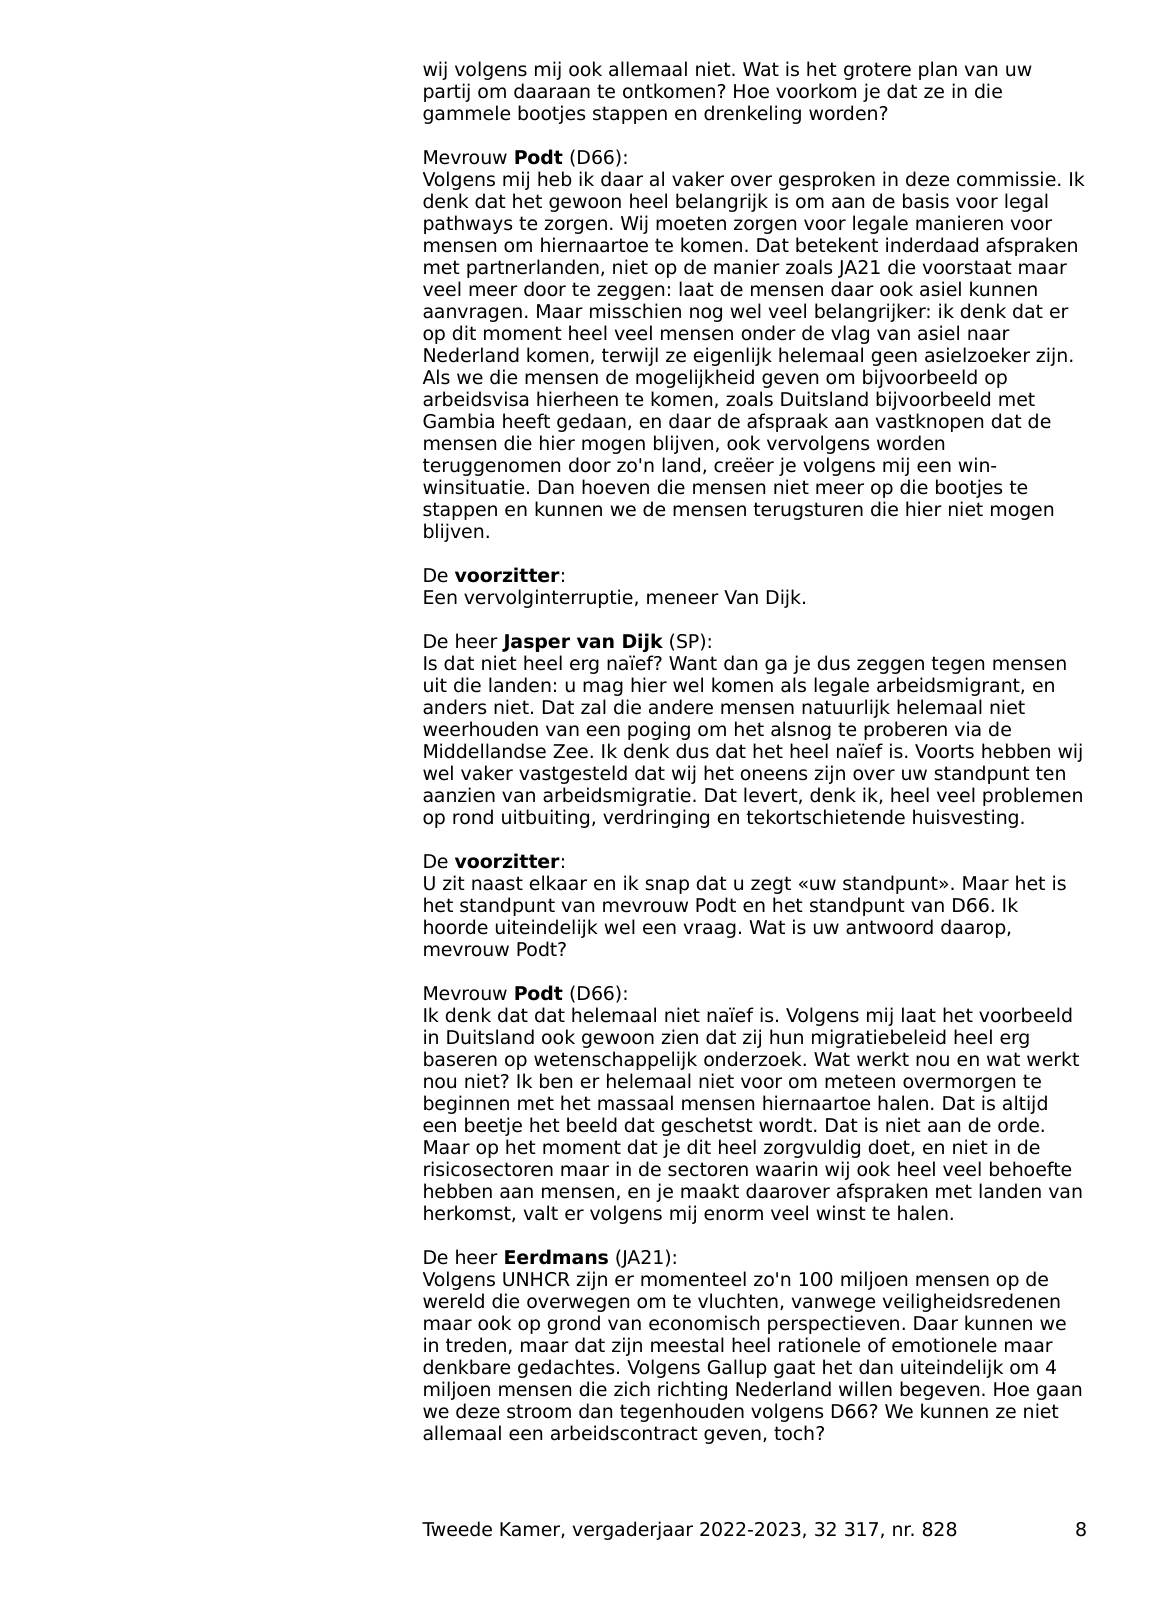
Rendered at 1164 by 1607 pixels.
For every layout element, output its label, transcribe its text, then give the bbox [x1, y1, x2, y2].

text Volgens mij heb ik daar al vaker over gesproken in deze commissie. Ik denk dat het gewoon heel belangrijk is om aan de basis voor legal pathways te zorgen. Wij moeten zorgen voor legale manieren voor mensen om hiernaartoe te komen. Dat betekent inderdaad afspraken met partnerlanden, niet op de manier zoals JA21 die voorstaat maar veel meer door te zeggen: laat de mensen daar ook asiel kunnen aanvragen. Maar misschien nog wel veel belangrijker: ik denk dat er op dit moment heel veel mensen onder de vlag van asiel naar Nederland komen, terwijl ze eigenlijk helemaal geen asielzoeker zijn. Als we die mensen de mogelijkheid geven om bijvoorbeeld op arbeidsvisa hierheen te komen, zoals Duitsland bijvoorbeeld met Gambia heeft gedaan, en daar de afspraak aan vastknopen dat de mensen die hier mogen blijven, ook vervolgens worden teruggenomen door zo'n land, creëer je volgens mij een win-winsituatie. Dan hoeven die mensen niet meer op die bootjes te stappen en kunnen we de mensen terugsturen die hier niet mogen blijven. [422, 169, 1087, 543]
text De heer Eerdmans (JA21): [422, 1247, 1087, 1269]
text Mevrouw Podt (D66): [422, 147, 1087, 169]
text Is dat niet heel erg naïef? Want dan ga je dus zeggen tegen mensen uit die landen: u mag hier wel komen als legale arbeidsmigrant, en anders niet. Dat zal die andere mensen natuurlijk helemaal niet weerhouden van een poging om het alsnog te proberen via de Middellandse Zee. Ik denk dus dat het heel naïef is. Voorts hebben wij wel vaker vastgesteld dat wij het oneens zijn over uw standpunt ten aanzien van arbeidsmigratie. Dat levert, denk ik, heel veel problemen op rond uitbuiting, verdringing en tekortschietende huisvesting. [422, 653, 1087, 829]
text Ik denk dat dat helemaal niet naïef is. Volgens mij laat het voorbeeld in Duitsland ook gewoon zien dat zij hun migratiebeleid heel erg baseren op wetenschappelijk onderzoek. Wat werkt nou en wat werkt nou niet? Ik ben er helemaal niet voor om meteen overmorgen te beginnen met het massaal mensen hiernaartoe halen. Dat is altijd een beetje het beeld dat geschetst wordt. Dat is niet aan de orde. Maar op het moment dat je dit heel zorgvuldig doet, en niet in de risicosectoren maar in de sectoren waarin wij ook heel veel behoefte hebben aan mensen, en je maakt daarover afspraken met landen van herkomst, valt er volgens mij enorm veel winst te halen. [422, 1005, 1087, 1225]
text De voorzitter: [422, 851, 1087, 873]
text De voorzitter: [422, 565, 1087, 587]
text De heer Jasper van Dijk (SP): [422, 631, 1087, 653]
text U zit naast elkaar en ik snap dat u zegt «uw standpunt». Maar het is het standpunt van mevrouw Podt en het standpunt van D66. Ik hoorde uiteindelijk wel een vraag. Wat is uw antwoord daarop, mevrouw Podt? [422, 873, 1087, 961]
text wij volgens mij ook allemaal niet. Wat is het grotere plan van uw partij om daaraan te ontkomen? Hoe voorkom je dat ze in die gammele bootjes stappen en drenkeling worden? [422, 59, 1087, 125]
text Volgens UNHCR zijn er momenteel zo'n 100 miljoen mensen op de wereld die overwegen om te vluchten, vanwege veiligheidsredenen maar ook op grond van economisch perspectieven. Daar kunnen we in treden, maar dat zijn meestal heel rationele of emotionele maar denkbare gedachtes. Volgens Gallup gaat het dan uiteindelijk om 4 miljoen mensen die zich richting Nederland willen begeven. Hoe gaan we deze stroom dan tegenhouden volgens D66? We kunnen ze niet allemaal een arbeidscontract geven, toch? [422, 1269, 1087, 1445]
text Mevrouw Podt (D66): [422, 983, 1087, 1005]
text Een vervolginterruptie, meneer Van Dijk. [422, 587, 1087, 609]
